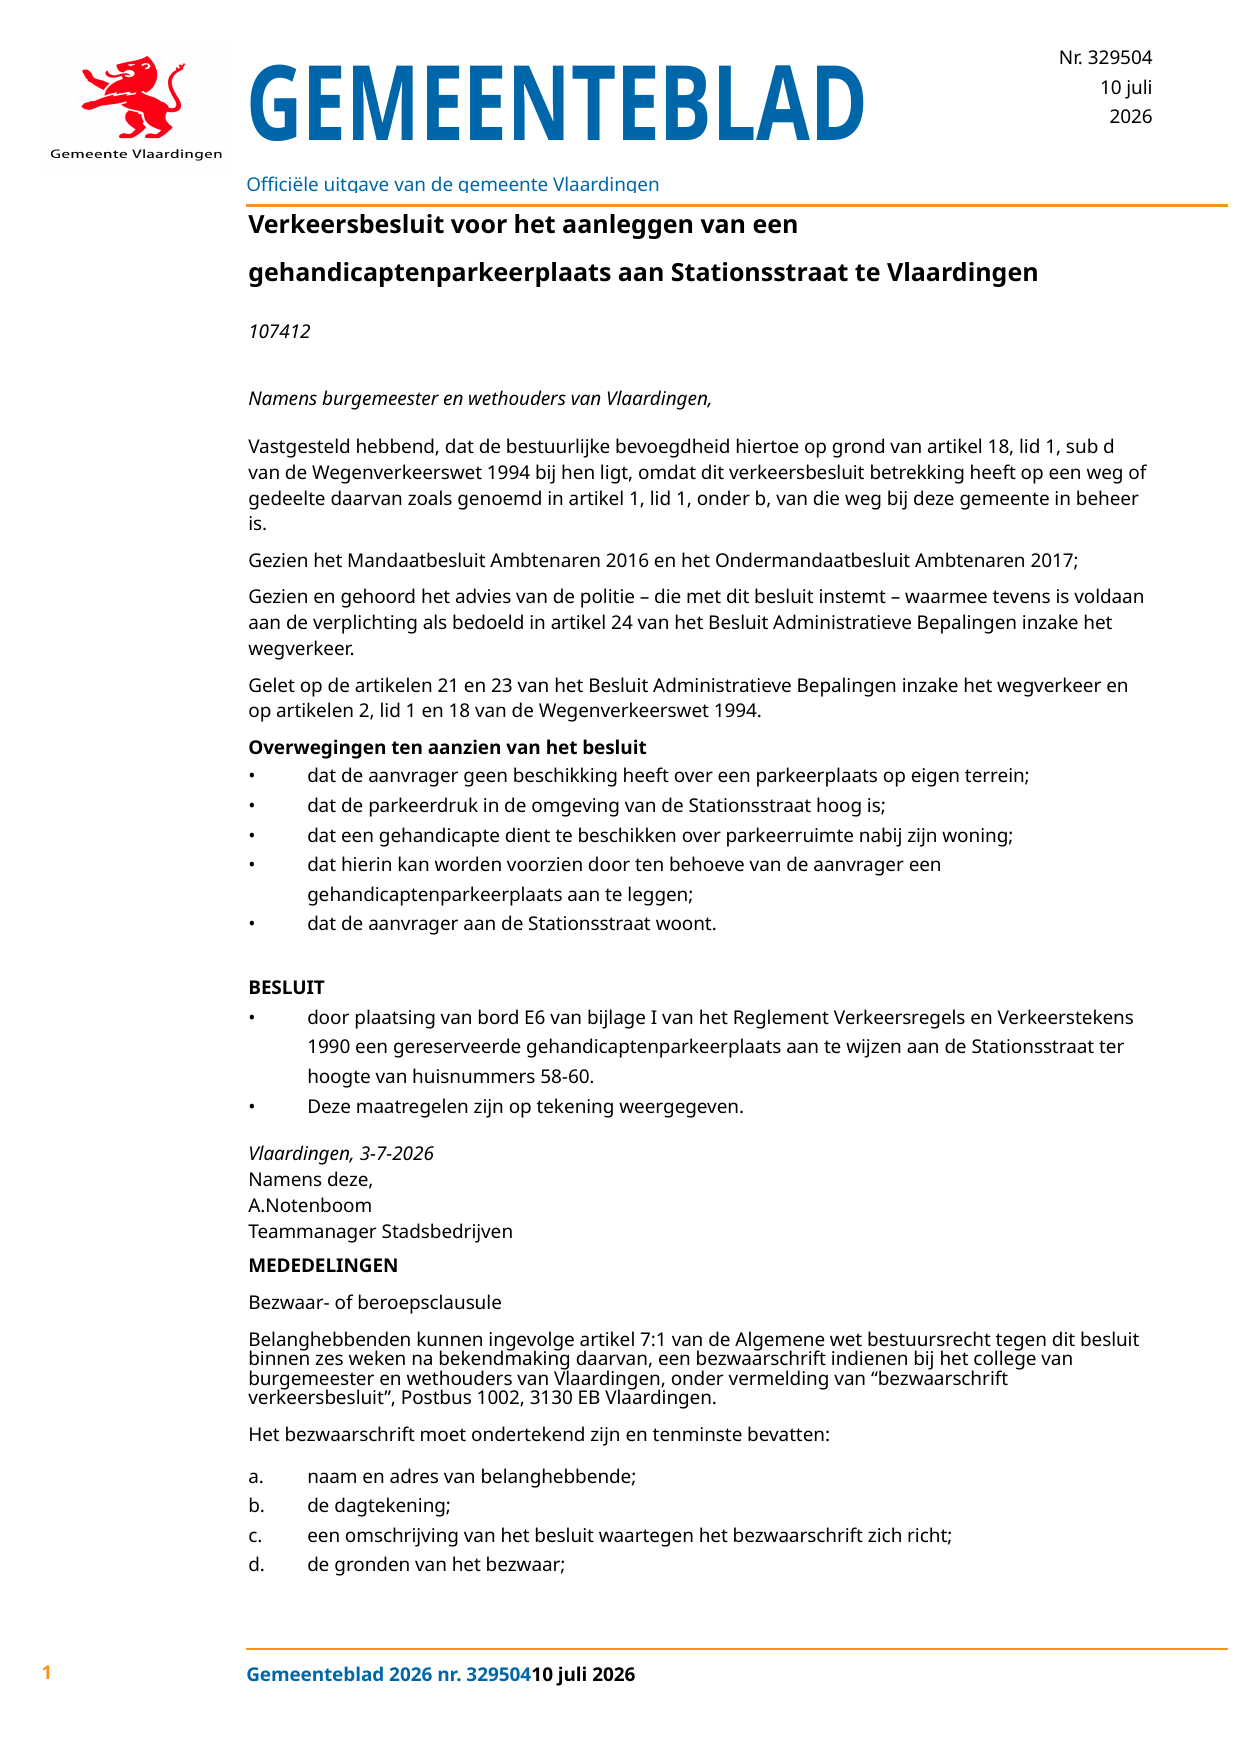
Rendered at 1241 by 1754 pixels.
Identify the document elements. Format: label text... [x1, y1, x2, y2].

text Het bezwaarschrift moet ondertekend zijn en tenminste bevatten: [248, 1426, 1152, 1445]
list een omschrijving van het besluit waartegen het bezwaarschrift zich richt; [248, 1522, 1152, 1548]
text Verkeersbesluit voor het aanleggen van een gehandicaptenparkeerplaats aan Stationsstraat te Vlaardingen [248, 207, 1152, 288]
text BESLUIT [248, 974, 1152, 1000]
list dat de aanvrager geen beschikking heeft over een parkeerplaats op eigen terrein; [248, 763, 1152, 788]
text Gezien het Mandaatbesluit Ambtenaren 2016 en het Ondermandaatbesluit Ambtenaren 2017; [248, 547, 1152, 573]
text Vastgesteld hebbend, dat de bestuurlijke bevoegdheid hiertoe op grond van artikel 18, lid 1, sub d van de Wegenverkeerswet 1994 bij hen ligt, omdat dit verkeersbesluit betrekking heeft op een weg of gedeelte daarvan zoals genoemd in artikel 1, lid 1, onder b, van die weg bij deze gemeente in beheer is. [248, 433, 1152, 536]
text 107412 [248, 318, 1152, 344]
list dat hierin kan worden voorzien door ten behoeve van de aanvrager een gehandicaptenparkeerplaats aan te leggen; [248, 851, 1152, 907]
text Overwegingen ten aanzien van het besluit [248, 734, 1152, 760]
text Teammanager Stadsbedrijven [248, 1218, 1152, 1243]
text Vlaardingen, 3-7-2026 [248, 1141, 1152, 1166]
list Deze maatregelen zijn op tekening weergegeven. [248, 1093, 1152, 1118]
picture [41, 47, 231, 172]
text A.Notenboom [248, 1192, 1152, 1218]
text Namens burgemeester en wethouders van Vlaardingen, [248, 386, 1152, 411]
list dat een gehandicapte dient te beschikken over parkeerruimte nabij zijn woning; [248, 822, 1152, 847]
list de gronden van het bezwaar; [248, 1552, 1152, 1577]
text Belanghebbenden kunnen ingevolge artikel 7:1 van de Algemene wet bestuursrecht tegen dit besluit binnen zes weken na bekendmaking daarvan, een bezwaarschrift indienen bij het college van burgemeester en wethouders van Vlaardingen, onder vermelding van “bezwaarschrift verkeersbesluit”, Postbus 1002, 3130 EB Vlaardingen. [248, 1331, 1152, 1408]
list naam en adres van belanghebbende; [248, 1463, 1152, 1489]
text Bezwaar- of beroepsclausule [248, 1294, 1152, 1313]
text MEDEDELINGEN [248, 1257, 1152, 1276]
list de dagtekening; [248, 1492, 1152, 1518]
text Namens deze, [248, 1166, 1152, 1192]
text Gelet op de artikelen 21 en 23 van het Besluit Administratieve Bepalingen inzake het wegverkeer en op artikelen 2, lid 1 en 18 van de Wegenverkeerswet 1994. [248, 672, 1152, 723]
list door plaatsing van bord E6 van bijlage I van het Reglement Verkeersregels en Verkeerstekens 1990 een gereserveerde gehandicaptenparkeerplaats aan te wijzen aan de Stationsstraat ter hoogte van huisnummers 58-60. [248, 1004, 1152, 1089]
list dat de aanvrager aan de Stationsstraat woont. [248, 911, 1152, 936]
text Gezien en gehoord het advies van de politie – die met dit besluit instemt – waarmee tevens is voldaan aan de verplichting als bedoeld in artikel 24 van het Besluit Administratieve Bepalingen inzake het wegverkeer. [248, 584, 1152, 661]
list dat de parkeerdruk in de omgeving van de Stationsstraat hoog is; [248, 792, 1152, 818]
